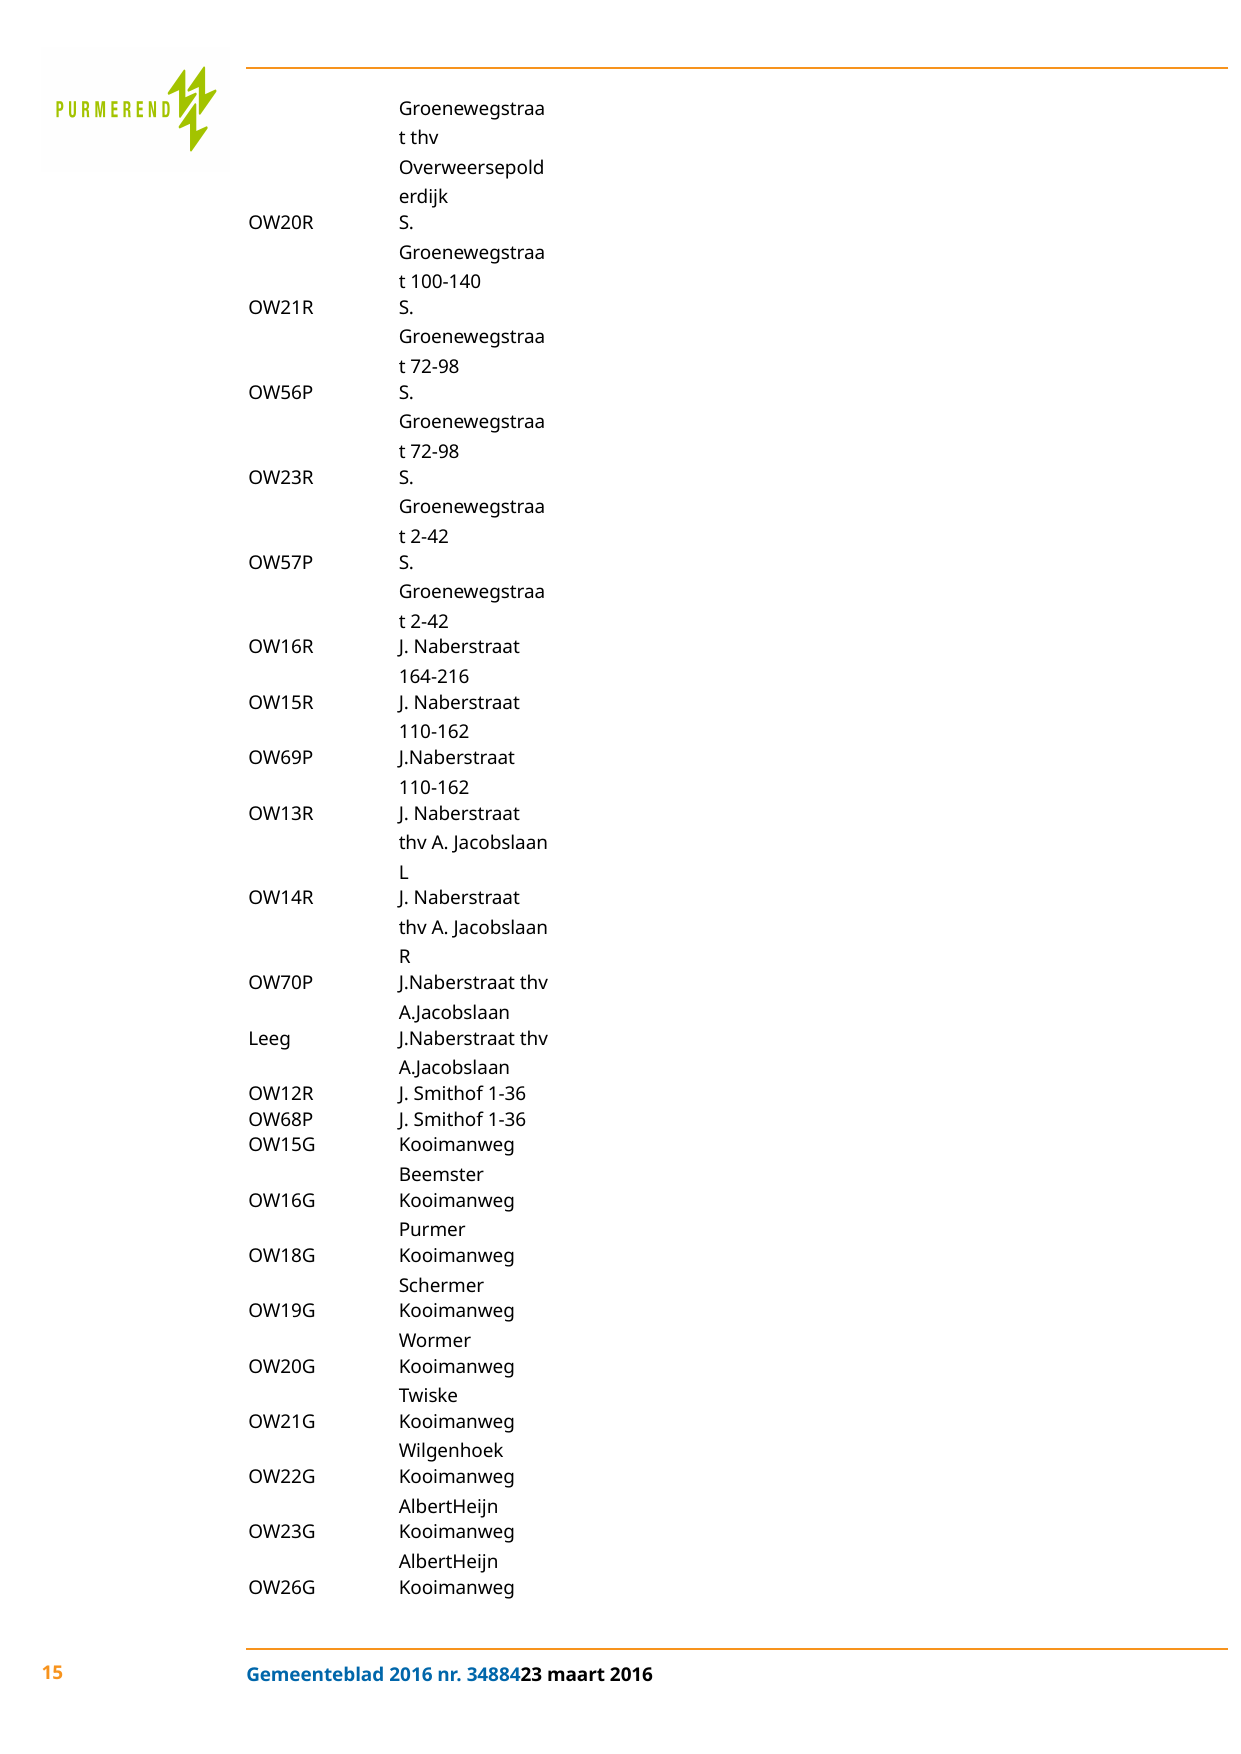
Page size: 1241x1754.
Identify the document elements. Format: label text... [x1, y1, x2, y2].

table_cell [549, 1132, 700, 1187]
table_cell OW21G [248, 1408, 398, 1463]
table_cell [549, 1464, 700, 1519]
table_cell OW19G [248, 1298, 398, 1353]
table_cell [549, 549, 700, 634]
table_cell OW13R [248, 800, 398, 884]
table_cell OW16G [248, 1187, 398, 1242]
table_cell J.Naberstraat thv A.Jacobslaan [399, 970, 549, 1025]
table_cell OW69P [248, 744, 398, 800]
table_cell OW14R [248, 885, 398, 969]
table_cell OW16R [248, 634, 398, 689]
table_cell [549, 209, 700, 294]
table_cell Kooimanweg AlbertHeijn [399, 1519, 549, 1574]
table_cell S. Groenewegstraat 72-98 [399, 294, 549, 379]
table_cell OW56P [248, 379, 398, 464]
table_cell [549, 885, 700, 969]
table_cell S. Groenewegstraat 100-140 [399, 209, 549, 294]
table_cell [549, 1080, 700, 1106]
table_cell [549, 1187, 700, 1242]
table_cell S. Groenewegstraat 2-42 [399, 549, 549, 634]
table_cell [248, 95, 398, 209]
table_cell [549, 1025, 700, 1080]
table_cell J. Naberstraat thv A. Jacobslaan R [399, 885, 549, 969]
table_cell Groenewegstraat thv Overweersepolderdijk [399, 95, 549, 209]
table_cell J.Naberstraat thv A.Jacobslaan [399, 1025, 549, 1080]
table_cell OW23R [248, 464, 398, 549]
table_cell OW57P [248, 549, 398, 634]
table_cell [549, 744, 700, 800]
table_cell J.Naberstraat 110-162 [399, 744, 549, 800]
table_cell [549, 379, 700, 464]
table_cell [549, 970, 700, 1025]
table_cell J. Naberstraat thv A. Jacobslaan L [399, 800, 549, 884]
table_cell [549, 689, 700, 744]
table_cell [549, 1408, 700, 1463]
table_cell [549, 634, 700, 689]
table_cell Kooimanweg AlbertHeijn [399, 1464, 549, 1519]
table_cell [549, 464, 700, 549]
table_cell OW18G [248, 1242, 398, 1297]
table_cell OW20R [248, 209, 398, 294]
table_cell [549, 1519, 700, 1574]
table_cell OW68P [248, 1106, 398, 1132]
table_cell OW22G [248, 1464, 398, 1519]
table_cell Kooimanweg Twiske [399, 1353, 549, 1408]
table_cell Kooimanweg [399, 1574, 549, 1600]
table_cell Kooimanweg Beemster [399, 1132, 549, 1187]
table_cell [549, 95, 700, 209]
table_cell J. Smithof 1-36 [399, 1080, 549, 1106]
table_cell [549, 1242, 700, 1297]
table_cell Kooimanweg Wormer [399, 1298, 549, 1353]
table_cell S. Groenewegstraat 2-42 [399, 464, 549, 549]
table_cell J. Naberstraat 164-216 [399, 634, 549, 689]
table_cell OW20G [248, 1353, 398, 1408]
table_cell OW26G [248, 1574, 398, 1600]
picture [41, 47, 231, 172]
table_cell OW15R [248, 689, 398, 744]
table_cell [549, 1298, 700, 1353]
table_cell Kooimanweg Schermer [399, 1242, 549, 1297]
table_cell Kooimanweg Wilgenhoek [399, 1408, 549, 1463]
table_cell [549, 1106, 700, 1132]
table_cell [549, 1353, 700, 1408]
table_cell OW12R [248, 1080, 398, 1106]
table_cell [549, 800, 700, 884]
table_cell J. Smithof 1-36 [399, 1106, 549, 1132]
table_cell OW15G [248, 1132, 398, 1187]
table_cell [549, 1574, 700, 1600]
table_cell OW21R [248, 294, 398, 379]
table_cell OW23G [248, 1519, 398, 1574]
table_cell OW70P [248, 970, 398, 1025]
table_cell J. Naberstraat 110-162 [399, 689, 549, 744]
table_cell Leeg [248, 1025, 398, 1080]
table_cell [549, 294, 700, 379]
table_cell S. Groenewegstraat 72-98 [399, 379, 549, 464]
table_cell Kooimanweg Purmer [399, 1187, 549, 1242]
